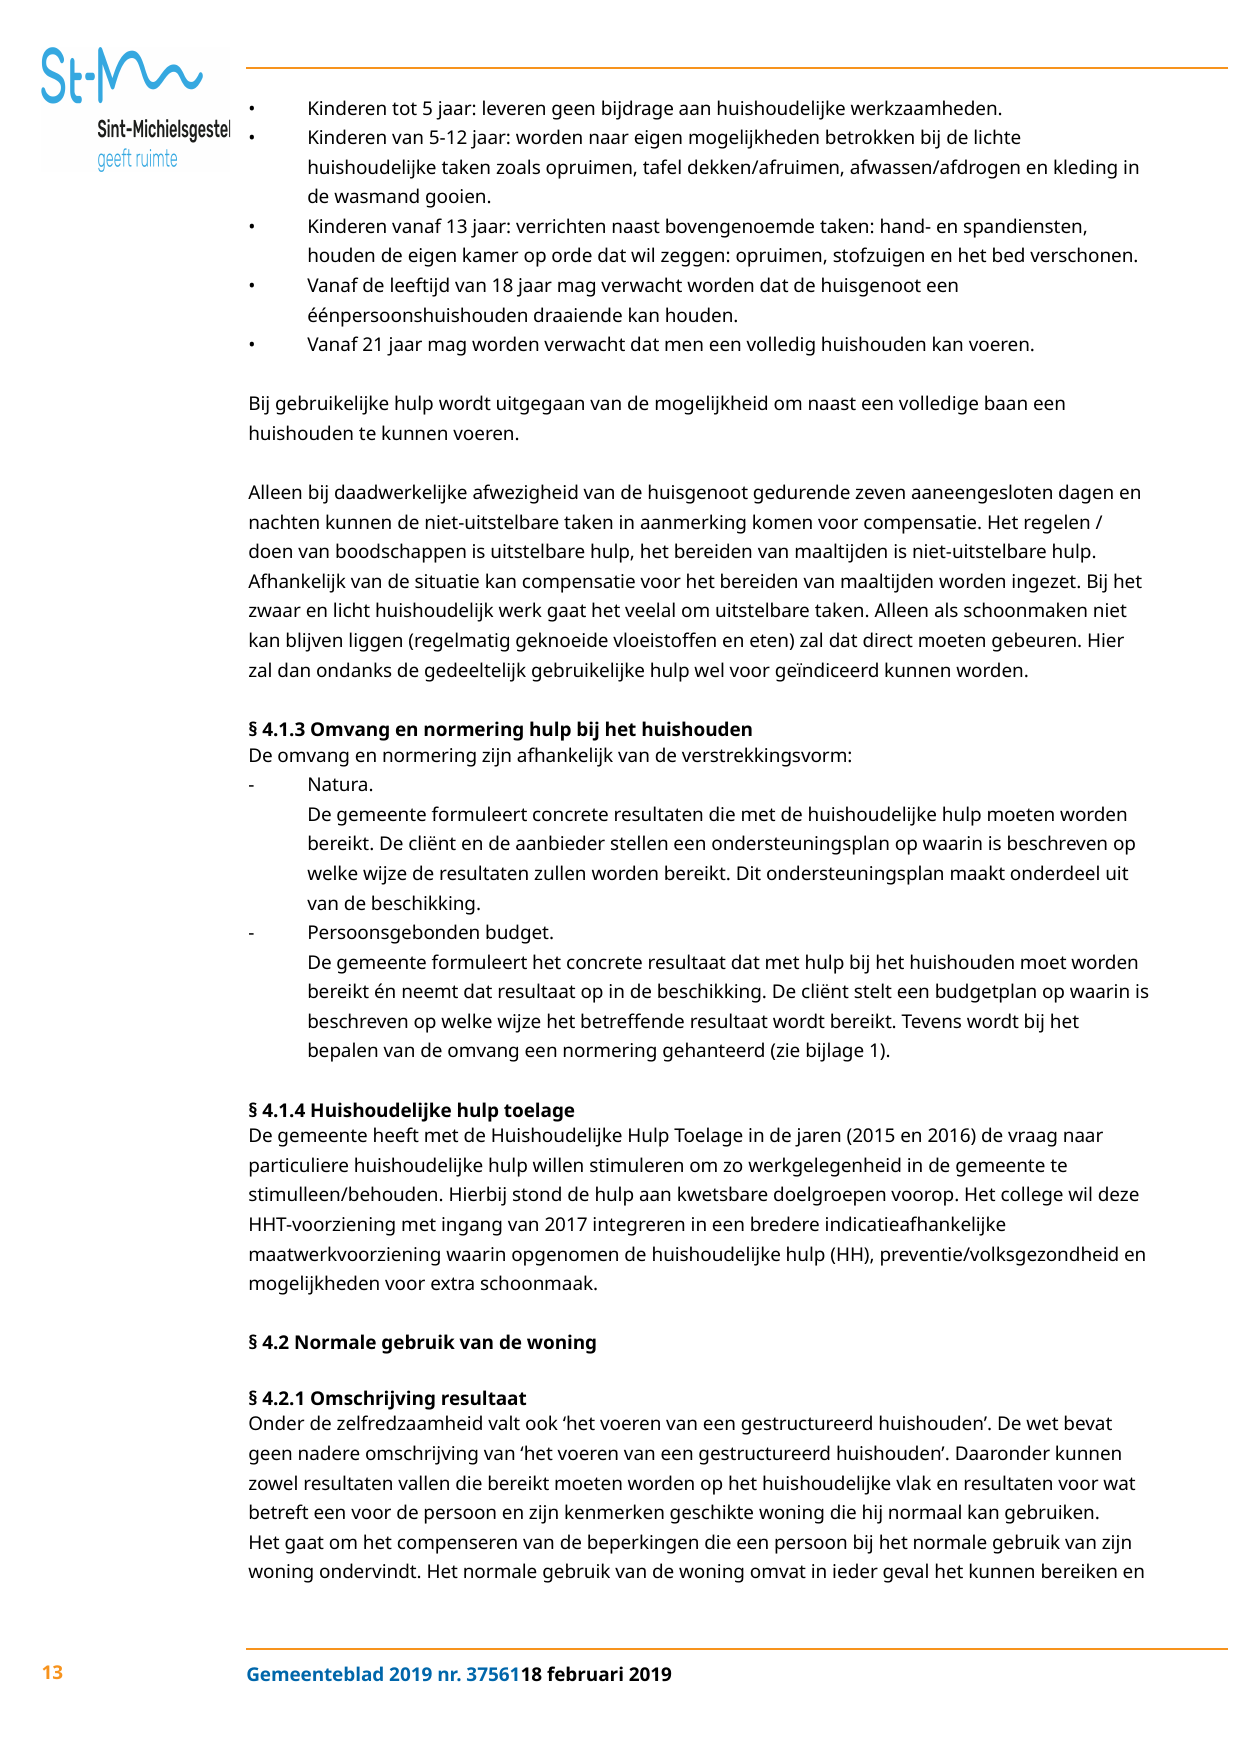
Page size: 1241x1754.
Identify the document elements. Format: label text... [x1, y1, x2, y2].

text Alleen bij daadwerkelijke afwezigheid van de huisgenoot gedurende zeven aaneengesloten dagen en nachten kunnen de niet-uitstelbare taken in aanmerking komen voor compensatie. Het regelen / doen van boodschappen is uitstelbare hulp, het bereiden van maaltijden is niet-uitstelbare hulp. Afhankelijk van de situatie kan compensatie voor het bereiden van maaltijden worden ingezet. Bij het zwaar en licht huishoudelijk werk gaat het veelal om uitstelbare taken. Alleen als schoonmaken niet kan blijven liggen (regelmatig geknoeide vloeistoffen en eten) zal dat direct moeten gebeuren. Hier zal dan ondanks de gedeeltelijk gebruikelijke hulp wel voor geïndiceerd kunnen worden. [248, 479, 1152, 683]
text § 4.1.4 Huishoudelijke hulp toelage [248, 1097, 1152, 1122]
list Kinderen tot 5 jaar: leveren geen bijdrage aan huishoudelijke werkzaamheden. [248, 95, 1152, 121]
text Het gaat om het compenseren van de beperkingen die een persoon bij het normale gebruik van zijn woning ondervindt. Het normale gebruik van de woning omvat in ieder geval het kunnen bereiken en [248, 1529, 1152, 1584]
list Natura. [248, 771, 1152, 797]
text De omvang en normering zijn afhankelijk van de verstrekkingsvorm: [248, 742, 1152, 767]
text § 4.1.3 Omvang en normering hulp bij het huishouden [248, 716, 1152, 742]
list Kinderen vanaf 13 jaar: verrichten naast bovengenoemde taken: hand- en spandiensten, houden de eigen kamer op orde dat wil zeggen: opruimen, stofzuigen en het bed verschonen. [248, 213, 1152, 268]
list Kinderen van 5-12 jaar: worden naar eigen mogelijkheden betrokken bij de lichte huishoudelijke taken zoals opruimen, tafel dekken/afruimen, afwassen/afdrogen en kleding in de wasmand gooien. [248, 124, 1152, 209]
list De gemeente formuleert concrete resultaten die met de huishoudelijke hulp moeten worden bereikt. De cliënt en de aanbieder stellen een ondersteuningsplan op waarin is beschreven op welke wijze de resultaten zullen worden bereikt. Dit ondersteuningsplan maakt onderdeel uit van de beschikking. [248, 801, 1152, 915]
list Persoonsgebonden budget. [248, 919, 1152, 945]
text § 4.2.1 Omschrijving resultaat [248, 1385, 1152, 1411]
list Vanaf de leeftijd van 18 jaar mag verwacht worden dat de huisgenoot een éénpersoonshuishouden draaiende kan houden. [248, 272, 1152, 328]
picture [41, 47, 231, 172]
list Vanaf 21 jaar mag worden verwacht dat men een volledig huishouden kan voeren. [248, 331, 1152, 357]
text Onder de zelfredzaamheid valt ook ‘het voeren van een gestructureerd huishouden’. De wet bevat geen nadere omschrijving van ‘het voeren van een gestructureerd huishouden’. Daaronder kunnen zowel resultaten vallen die bereikt moeten worden op het huishoudelijke vlak en resultaten voor wat betreft een voor de persoon en zijn kenmerken geschikte woning die hij normaal kan gebruiken. [248, 1411, 1152, 1525]
text § 4.2 Normale gebruik van de woning [248, 1329, 1152, 1355]
text De gemeente heeft met de Huishoudelijke Hulp Toelage in de jaren (2015 en 2016) de vraag naar particuliere huishoudelijke hulp willen stimuleren om zo werkgelegenheid in de gemeente te stimulleen/behouden. Hierbij stond de hulp aan kwetsbare doelgroepen voorop. Het college wil deze HHT-voorziening met ingang van 2017 integreren in een bredere indicatieafhankelijke maatwerkvoorziening waarin opgenomen de huishoudelijke hulp (HH), preventie/volksgezondheid en mogelijkheden voor extra schoonmaak. [248, 1122, 1152, 1296]
list De gemeente formuleert het concrete resultaat dat met hulp bij het huishouden moet worden bereikt én neemt dat resultaat op in de beschikking. De cliënt stelt een budgetplan op waarin is beschreven op welke wijze het betreffende resultaat wordt bereikt. Tevens wordt bij het bepalen van de omvang een normering gehanteerd (zie bijlage 1). [248, 949, 1152, 1063]
text Bij gebruikelijke hulp wordt uitgegaan van de mogelijkheid om naast een volledige baan een huishouden te kunnen voeren. [248, 391, 1152, 446]
